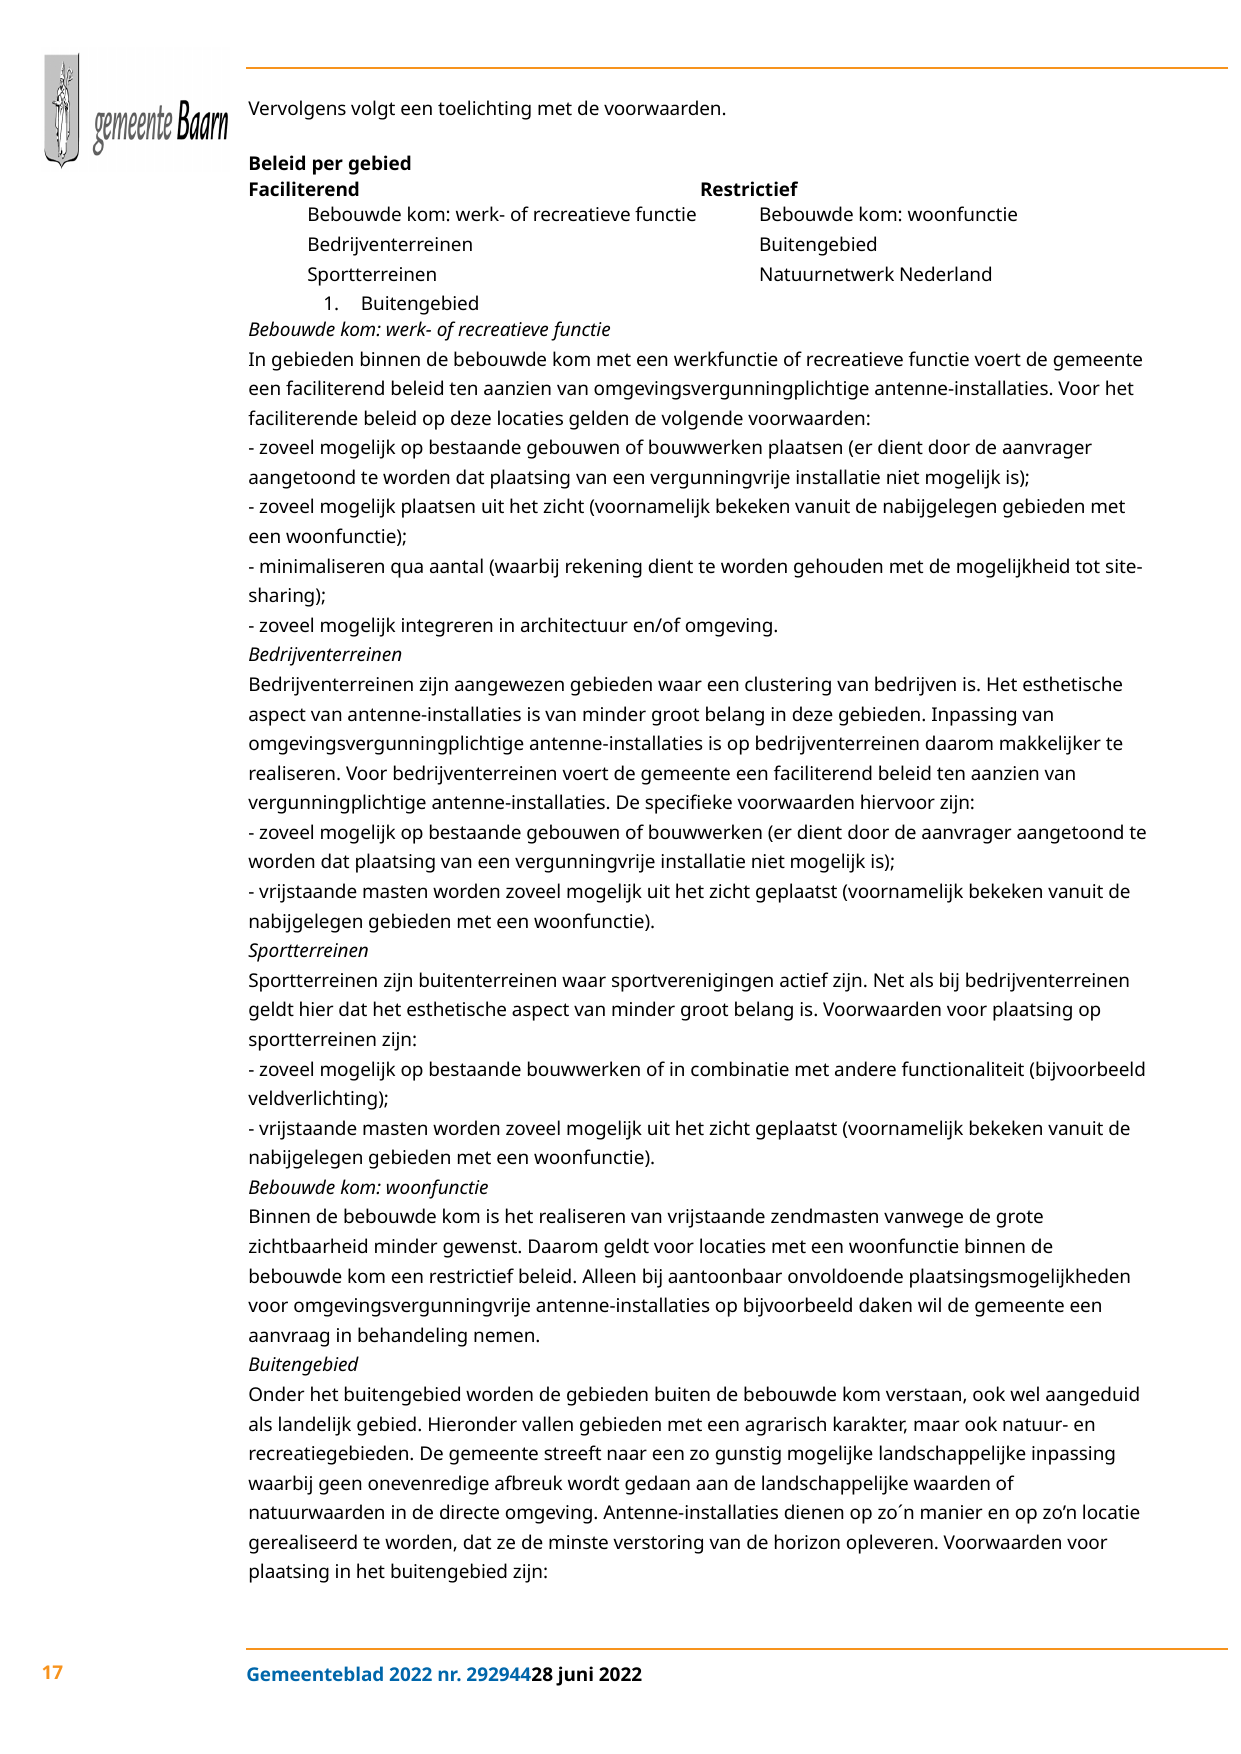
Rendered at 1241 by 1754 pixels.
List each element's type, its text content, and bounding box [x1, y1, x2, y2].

text Vervolgens volgt een toelichting met de voorwaarden. [248, 95, 1152, 121]
table_header Beleid per gebied [248, 150, 1152, 176]
text Sportterreinen zijn buitenterreinen waar sportverenigingen actief zijn. Net als bij bedrijventerreinen geldt hier dat het esthetische aspect van minder groot belang is. Voorwaarden voor plaatsing op sportterreinen zijn: [248, 967, 1152, 1052]
text In gebieden binnen de bebouwde kom met een werkfunctie of recreatieve functie voert de gemeente een faciliterend beleid ten aanzien van omgevingsvergunningplichtige antenne-installaties. Voor het faciliterende beleid op deze locaties gelden de volgende voorwaarden: [248, 346, 1152, 431]
text Bedrijventerreinen [248, 642, 1152, 667]
text - zoveel mogelijk op bestaande gebouwen of bouwwerken plaatsen (er dient door de aanvrager aangetoond te worden dat plaatsing van een vergunningvrije installatie niet mogelijk is); [248, 434, 1152, 490]
text - vrijstaande masten worden zoveel mogelijk uit het zicht geplaatst (voornamelijk bekeken vanuit de nabijgelegen gebieden met een woonfunctie). [248, 1115, 1152, 1170]
picture [41, 47, 231, 172]
text Sportterreinen [248, 937, 1152, 963]
text - vrijstaande masten worden zoveel mogelijk uit het zicht geplaatst (voornamelijk bekeken vanuit de nabijgelegen gebieden met een woonfunctie). [248, 878, 1152, 934]
text - zoveel mogelijk op bestaande bouwwerken of in combinatie met andere functionaliteit (bijvoorbeeld veldverlichting); [248, 1056, 1152, 1111]
table_cell Bebouwde kom: woonfunctie Buitengebied Natuurnetwerk Nederland [700, 202, 1152, 316]
text - zoveel mogelijk op bestaande gebouwen of bouwwerken (er dient door de aanvrager aangetoond te worden dat plaatsing van een vergunningvrije installatie niet mogelijk is); [248, 819, 1152, 874]
table_cell Restrictief [700, 176, 1152, 202]
text Bebouwde kom: werk- of recreatieve functie [248, 316, 1152, 342]
text Buitengebied [248, 1352, 1152, 1377]
text Bedrijventerreinen zijn aangewezen gebieden waar een clustering van bedrijven is. Het esthetische aspect van antenne-installaties is van minder groot belang in deze gebieden. Inpassing van omgevingsvergunningplichtige antenne-installaties is op bedrijventerreinen daarom makkelijker te realiseren. Voor bedrijventerreinen voert de gemeente een faciliterend beleid ten aanzien van vergunningplichtige antenne-installaties. De specifieke voorwaarden hiervoor zijn: [248, 671, 1152, 815]
text Bebouwde kom: woonfunctie [248, 1174, 1152, 1200]
text Binnen de bebouwde kom is het realiseren van vrijstaande zendmasten vanwege de grote zichtbaarheid minder gewenst. Daarom geldt voor locaties met een woonfunctie binnen de bebouwde kom een restrictief beleid. Alleen bij aantoonbaar onvoldoende plaatsingsmogelijkheden voor omgevingsvergunningvrije antenne-installaties op bijvoorbeeld daken wil de gemeente een aanvraag in behandeling nemen. [248, 1204, 1152, 1348]
text Onder het buitengebied worden de gebieden buiten de bebouwde kom verstaan, ook wel aangeduid als landelijk gebied. Hieronder vallen gebieden met een agrarisch karakter, maar ook natuur- en recreatiegebieden. De gemeente streeft naar een zo gunstig mogelijke landschappelijke inpassing waarbij geen onevenredige afbreuk wordt gedaan aan de landschappelijke waarden of natuurwaarden in de directe omgeving. Antenne-installaties dienen op zo´n manier en op zo’n locatie gerealiseerd te worden, dat ze de minste verstoring van de horizon opleveren. Voorwaarden voor plaatsing in het buitengebied zijn: [248, 1381, 1152, 1584]
text - zoveel mogelijk integreren in architectuur en/of omgeving. [248, 612, 1152, 638]
text - zoveel mogelijk plaatsen uit het zicht (voornamelijk bekeken vanuit de nabijgelegen gebieden met een woonfunctie); [248, 494, 1152, 549]
table_cell Bebouwde kom: werk- of recreatieve functie Bedrijventerreinen Sportterreinen Buitengebied [248, 202, 700, 316]
text - minimaliseren qua aantal (waarbij rekening dient te worden gehouden met de mogelijkheid tot site-sharing); [248, 553, 1152, 608]
table_cell Faciliterend [248, 176, 700, 202]
